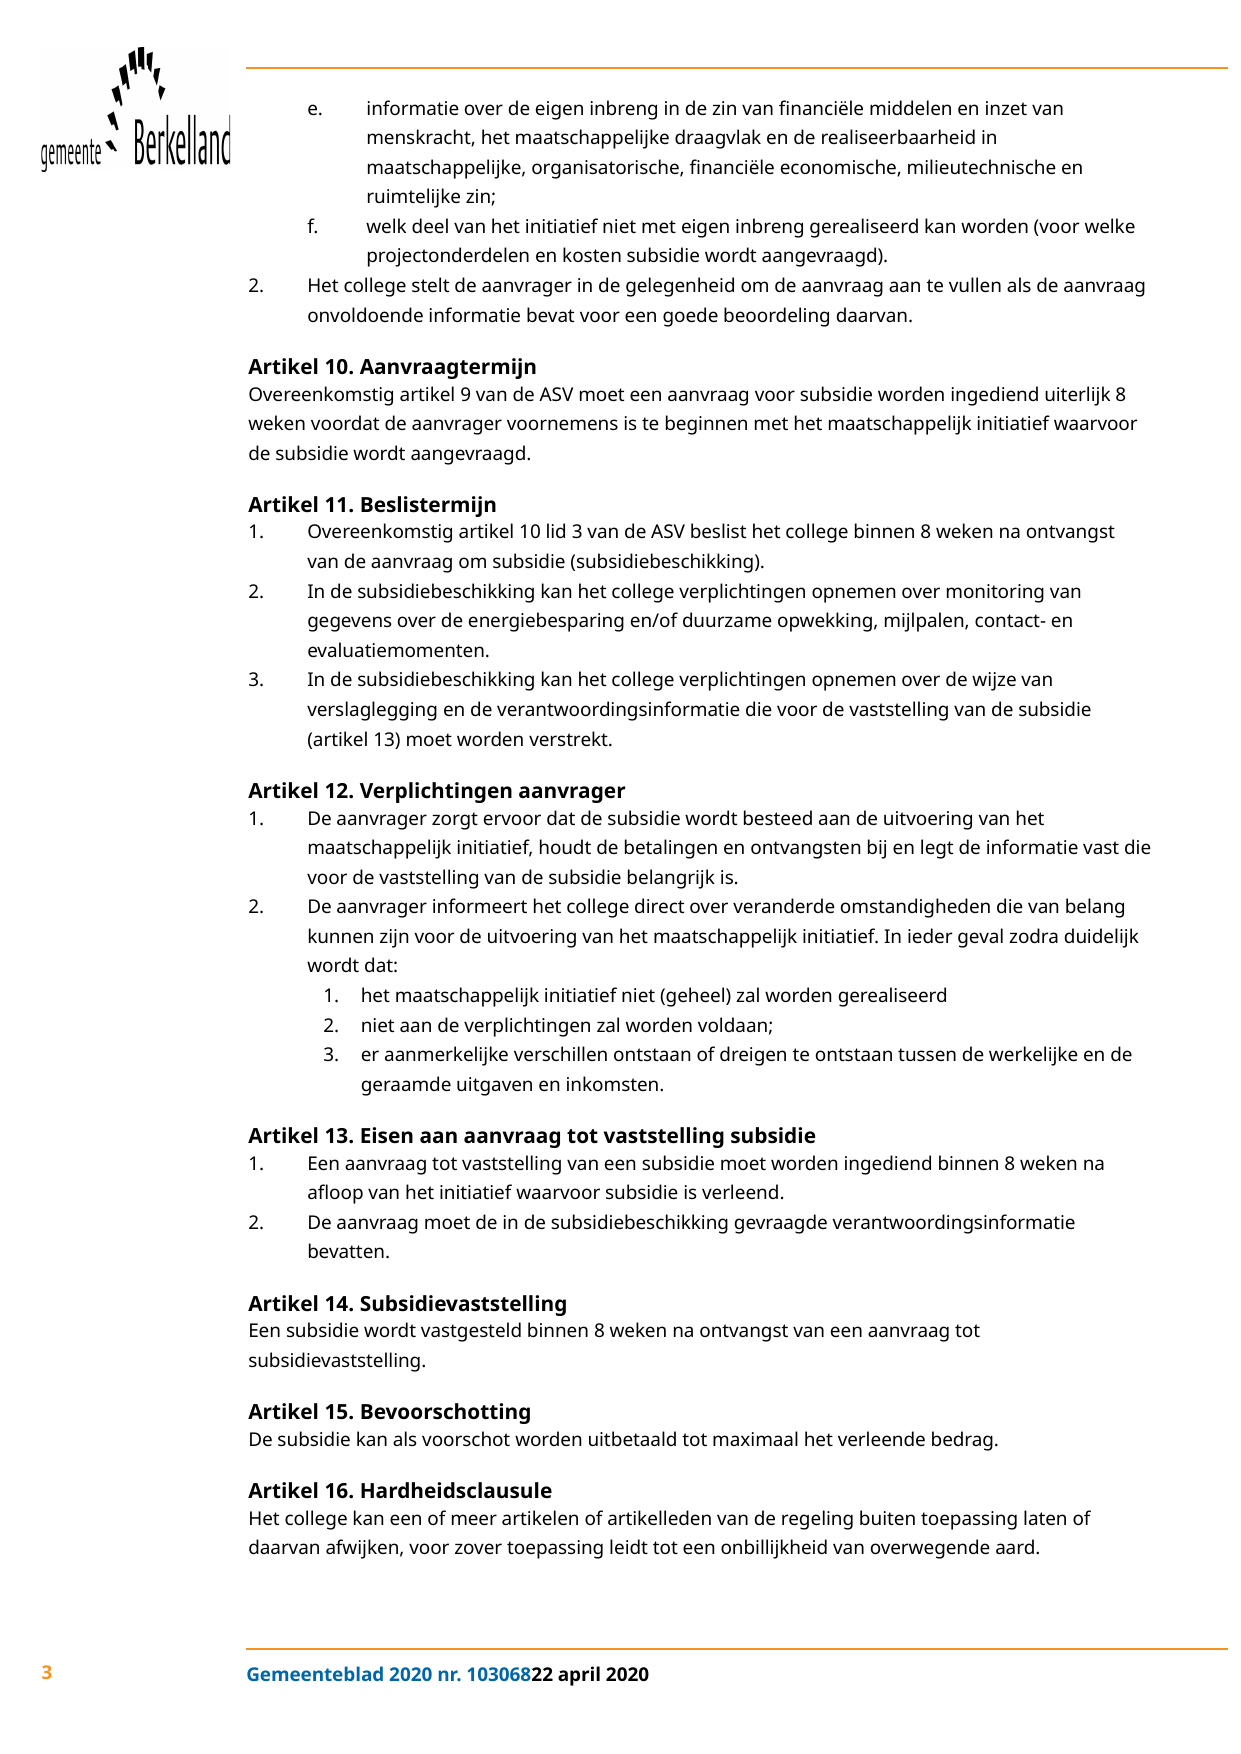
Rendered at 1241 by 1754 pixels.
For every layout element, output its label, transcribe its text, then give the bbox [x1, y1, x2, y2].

list niet aan de verplichtingen zal worden voldaan; [323, 1012, 1152, 1037]
list Het college stelt de aanvrager in de gelegenheid om de aanvraag aan te vullen als de aanvraag onvoldoende informatie bevat voor een goede beoordeling daarvan. [248, 272, 1152, 328]
text Het college kan een of meer artikelen of artikelleden van de regeling buiten toepassing laten of daarvan afwijken, voor zover toepassing leidt tot een onbillijkheid van overwegende aard. [248, 1505, 1152, 1560]
list Een aanvraag tot vaststelling van een subsidie moet worden ingediend binnen 8 weken na afloop van het initiatief waarvoor subsidie is verleend. [248, 1150, 1152, 1205]
list informatie over de eigen inbreng in de zin van financiële middelen en inzet van menskracht, het maatschappelijke draagvlak en de realiseerbaarheid in maatschappelijke, organisatorische, financiële economische, milieutechnische en ruimtelijke zin; [307, 95, 1152, 209]
text Een subsidie wordt vastgesteld binnen 8 weken na ontvangst van een aanvraag tot subsidievaststelling. [248, 1317, 1152, 1373]
list welk deel van het initiatief niet met eigen inbreng gerealiseerd kan worden (voor welke projectonderdelen en kosten subsidie wordt aangevraagd). [307, 213, 1152, 268]
text De subsidie kan als voorschot worden uitbetaald tot maximaal het verleende bedrag. [248, 1426, 1152, 1452]
text Artikel 13. Eisen aan aanvraag tot vaststelling subsidie [248, 1121, 1152, 1150]
list De aanvrager informeert het college direct over veranderde omstandigheden die van belang kunnen zijn voor de uitvoering van het maatschappelijk initiatief. In ieder geval zodra duidelijk wordt dat: [248, 893, 1152, 978]
list In de subsidiebeschikking kan het college verplichtingen opnemen over monitoring van gegevens over de energiebesparing en/of duurzame opwekking, mijlpalen, contact- en evaluatiemomenten. [248, 578, 1152, 663]
list De aanvrager zorgt ervoor dat de subsidie wordt besteed aan de uitvoering van het maatschappelijk initiatief, houdt de betalingen en ontvangsten bij en legt de informatie vast die voor de vaststelling van de subsidie belangrijk is. [248, 805, 1152, 889]
list er aanmerkelijke verschillen ontstaan of dreigen te ontstaan tussen de werkelijke en de geraamde uitgaven en inkomsten. [323, 1041, 1152, 1097]
text Artikel 16. Hardheidsclausule [248, 1476, 1152, 1505]
text Artikel 12. Verplichtingen aanvrager [248, 776, 1152, 805]
text Artikel 11. Beslistermijn [248, 490, 1152, 519]
text Artikel 10. Aanvraagtermijn [248, 352, 1152, 381]
list Overeenkomstig artikel 10 lid 3 van de ASV beslist het college binnen 8 weken na ontvangst van de aanvraag om subsidie (subsidiebeschikking). [248, 519, 1152, 574]
text Overeenkomstig artikel 9 van de ASV moet een aanvraag voor subsidie worden ingediend uiterlijk 8 weken voordat de aanvrager voornemens is te beginnen met het maatschappelijk initiatief waarvoor de subsidie wordt aangevraagd. [248, 381, 1152, 466]
text Artikel 14. Subsidievaststelling [248, 1289, 1152, 1317]
text Artikel 15. Bevoorschotting [248, 1397, 1152, 1426]
list De aanvraag moet de in de subsidiebeschikking gevraagde verantwoordingsinformatie bevatten. [248, 1209, 1152, 1264]
list het maatschappelijk initiatief niet (geheel) zal worden gerealiseerd [323, 982, 1152, 1008]
list In de subsidiebeschikking kan het college verplichtingen opnemen over de wijze van verslaglegging en de verantwoordingsinformatie die voor de vaststelling van de subsidie (artikel 13) moet worden verstrekt. [248, 667, 1152, 752]
picture [41, 47, 231, 172]
